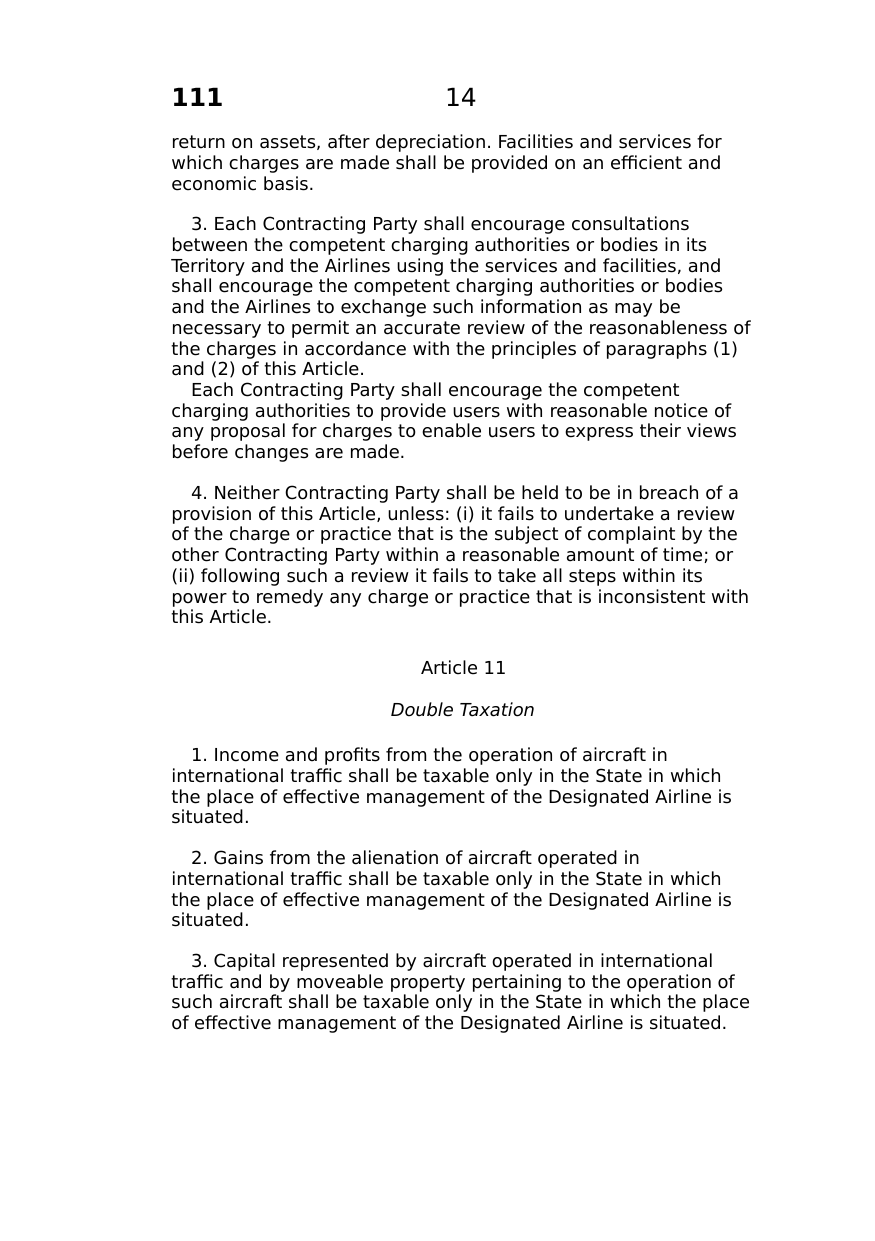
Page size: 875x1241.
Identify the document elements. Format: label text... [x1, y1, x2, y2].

text 1. Income and profits from the operation of aircraft in international traffic shall be taxable only in the State in which the place of effective management of the Designated Airline is situated. [171, 745, 756, 828]
text Each Contracting Party shall encourage the competent charging authorities to provide users with reasonable notice of any proposal for charges to enable users to express their views before changes are made. [171, 380, 756, 463]
text 3. Each Contracting Party shall encourage consultations between the competent charging authorities or bodies in its Territory and the Airlines using the services and facilities, and shall encourage the competent charging authorities or bodies and the Airlines to exchange such information as may be necessary to permit an accurate review of the reasonableness of the charges in accordance with the principles of paragraphs (1) and (2) of this Article. [171, 214, 756, 380]
text 4. Neither Contracting Party shall be held to be in breach of a provision of this Article, unless: (i) it fails to undertake a review of the charge or practice that is the subject of complaint by the other Contracting Party within a reasonable amount of time; or (ii) following such a review it fails to take all steps within its power to remedy any charge or practice that is inconsistent with this Article. [171, 483, 756, 628]
text 2. Gains from the alienation of aircraft operated in international traffic shall be taxable only in the State in which the place of effective management of the Designated Airline is situated. [171, 848, 756, 931]
subtitle Article 11 Double Taxation [171, 658, 756, 720]
text 3. Capital represented by aircraft operated in international traffic and by moveable property pertaining to the operation of such aircraft shall be taxable only in the State in which the place of effective management of the Designated Airline is situated. [171, 951, 756, 1034]
text return on assets, after depreciation. Facilities and services for which charges are made shall be provided on an efficient and economic basis. [171, 132, 756, 194]
